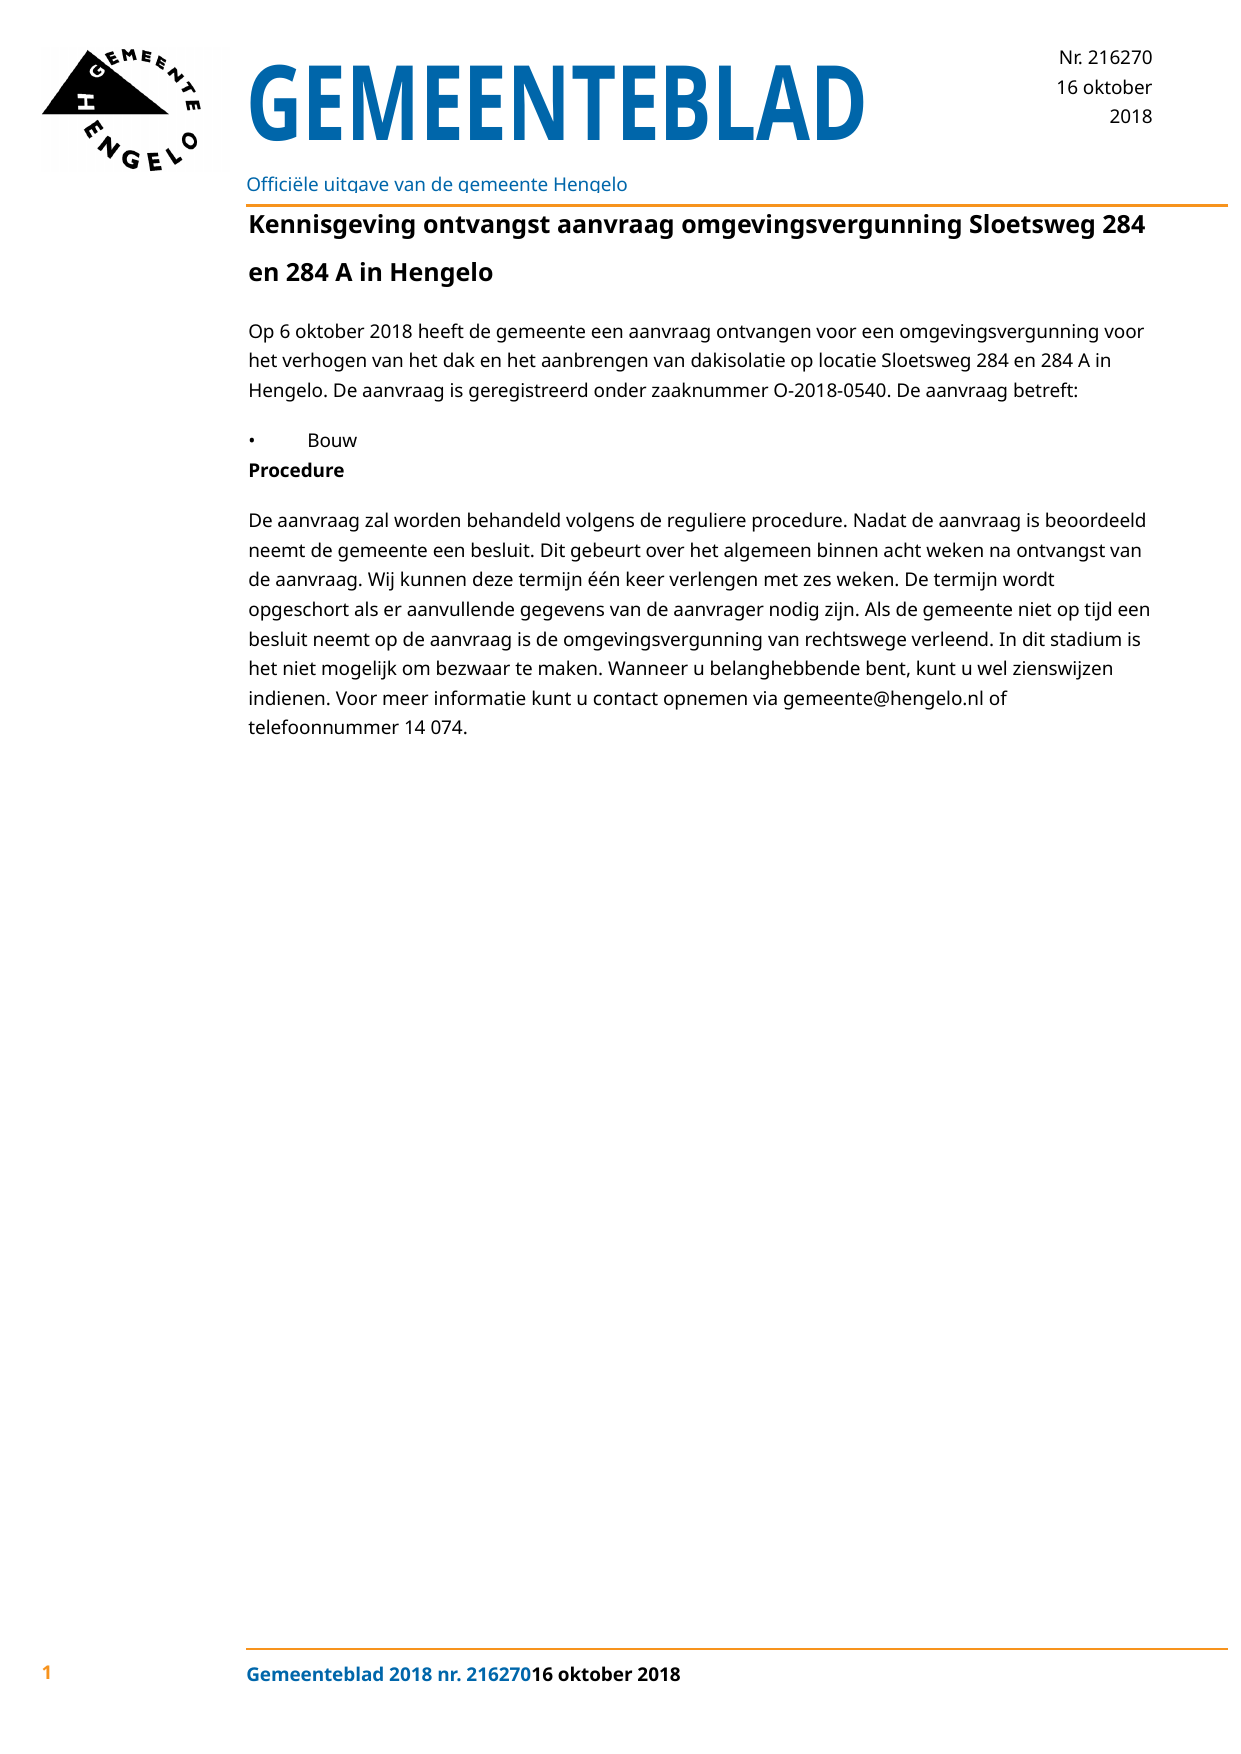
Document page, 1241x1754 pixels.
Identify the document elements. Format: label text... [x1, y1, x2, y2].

text Op 6 oktober 2018 heeft de gemeente een aanvraag ontvangen voor een omgevingsvergunning voor het verhogen van het dak en het aanbrengen van dakisolatie op locatie Sloetsweg 284 en 284 A in Hengelo. De aanvraag is geregistreerd onder zaaknummer O-2018-0540. De aanvraag betreft: [248, 318, 1152, 403]
picture [41, 47, 231, 172]
text De aanvraag zal worden behandeld volgens de reguliere procedure. Nadat de aanvraag is beoordeeld neemt de gemeente een besluit. Dit gebeurt over het algemeen binnen acht weken na ontvangst van de aanvraag. Wij kunnen deze termijn één keer verlengen met zes weken. De termijn wordt opgeschort als er aanvullende gegevens van de aanvrager nodig zijn. Als de gemeente niet op tijd een besluit neemt op de aanvraag is de omgevingsvergunning van rechtswege verleend. In dit stadium is het niet mogelijk om bezwaar te maken. Wanneer u belanghebbende bent, kunt u wel zienswijzen indienen. Voor meer informatie kunt u contact opnemen via gemeente@hengelo.nl of telefoonnummer 14 074. [248, 507, 1152, 740]
list Bouw [248, 427, 1152, 453]
text Procedure [248, 457, 1152, 483]
text Kennisgeving ontvangst aanvraag omgevingsvergunning Sloetsweg 284 en 284 A in Hengelo [248, 207, 1152, 288]
